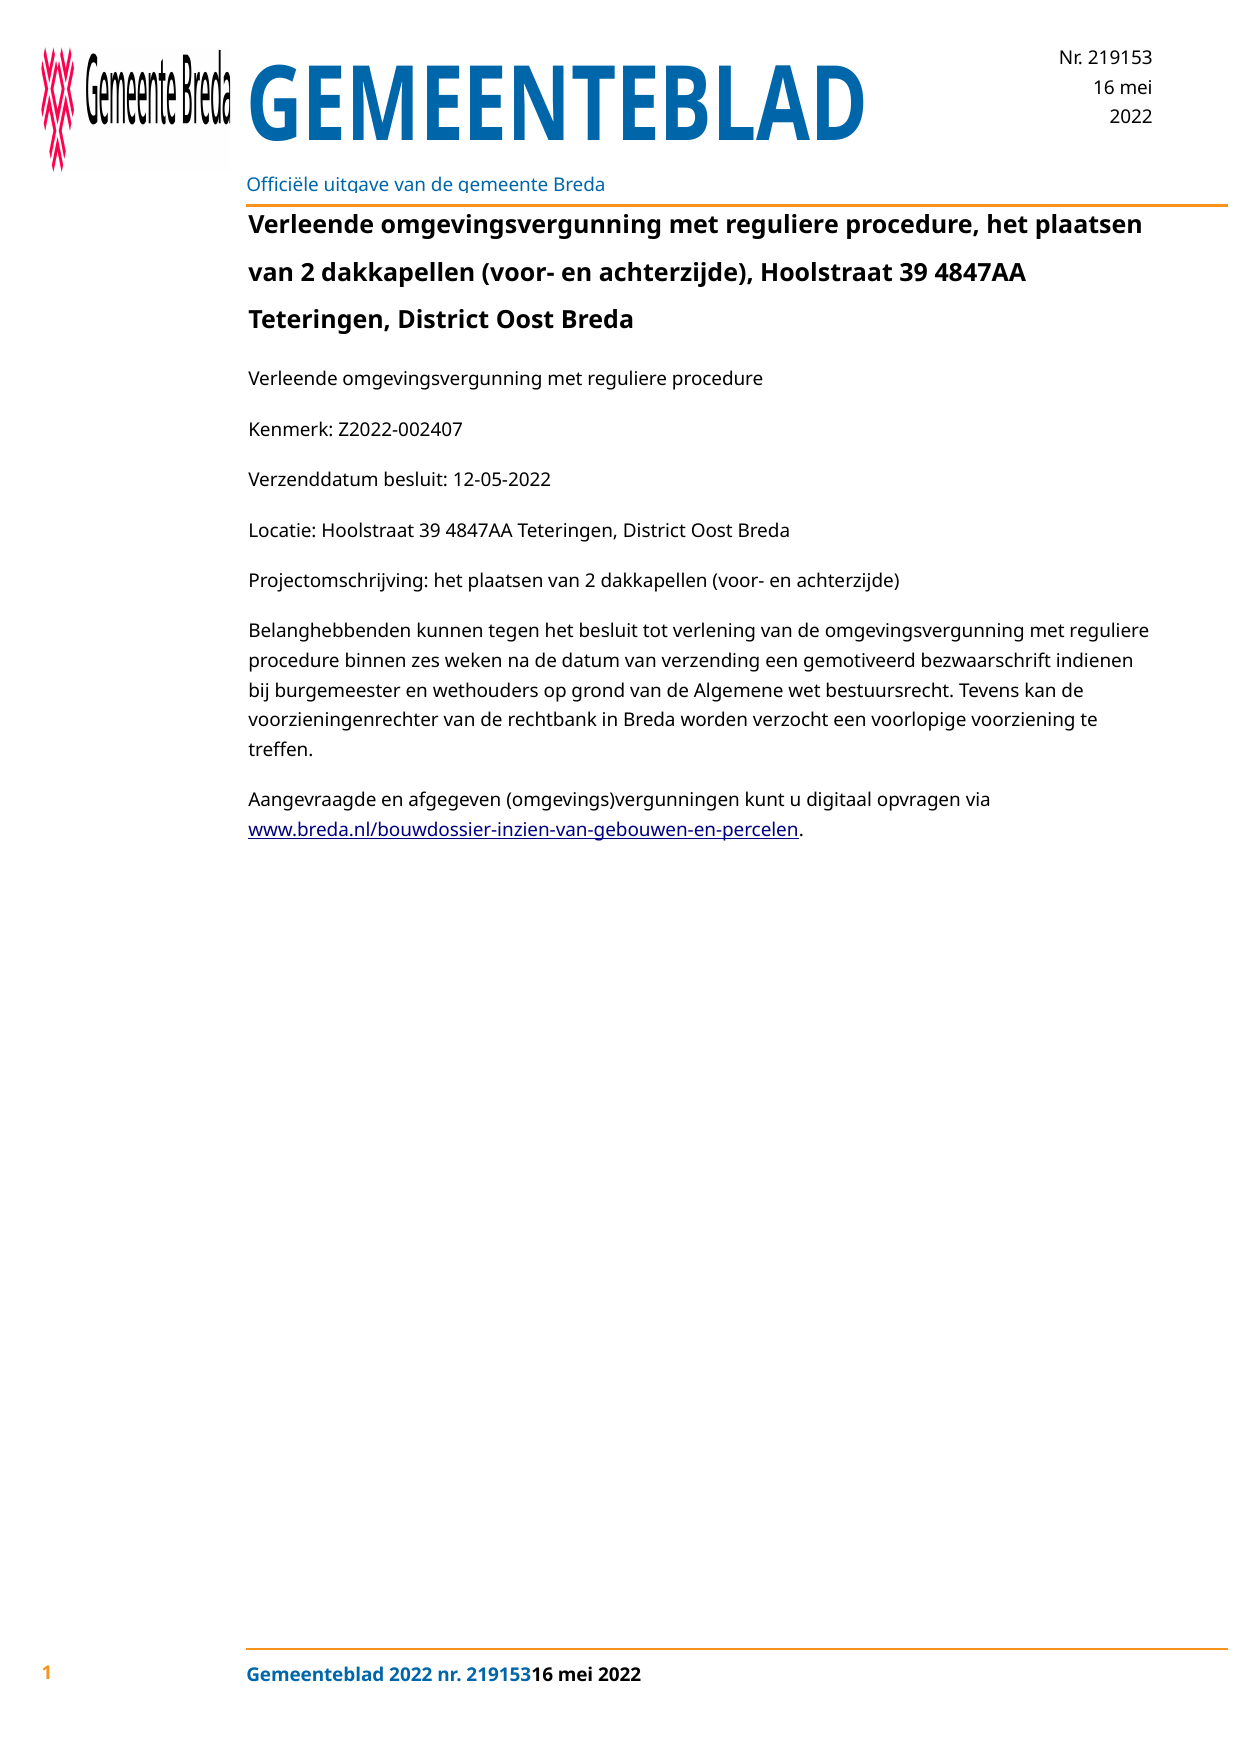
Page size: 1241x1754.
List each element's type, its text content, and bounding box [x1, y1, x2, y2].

text Projectomschrijving: het plaatsen van 2 dakkapellen (voor- en achterzijde) [248, 567, 1152, 593]
text Aangevraagde en afgegeven (omgevings)vergunningen kunt u digitaal opvragen via www.breda.nl/bouwdossier-inzien-van-gebouwen-en-percelen. [248, 786, 1152, 842]
picture [41, 47, 231, 172]
text Verleende omgevingsvergunning met reguliere procedure [248, 366, 1152, 391]
text Verzenddatum besluit: 12-05-2022 [248, 466, 1152, 492]
text Kenmerk: Z2022-002407 [248, 416, 1152, 442]
text Locatie: Hoolstraat 39 4847AA Teteringen, District Oost Breda [248, 517, 1152, 542]
text Belanghebbenden kunnen tegen het besluit tot verlening van de omgevingsvergunning met reguliere procedure binnen zes weken na de datum van verzending een gemotiveerd bezwaarschrift indienen bij burgemeester en wethouders op grond van de Algemene wet bestuursrecht. Tevens kan de voorzieningenrechter van de rechtbank in Breda worden verzocht een voorlopige voorziening te treffen. [248, 618, 1152, 762]
text Verleende omgevingsvergunning met reguliere procedure, het plaatsen van 2 dakkapellen (voor- en achterzijde), Hoolstraat 39 4847AA Teteringen, District Oost Breda [248, 207, 1152, 336]
